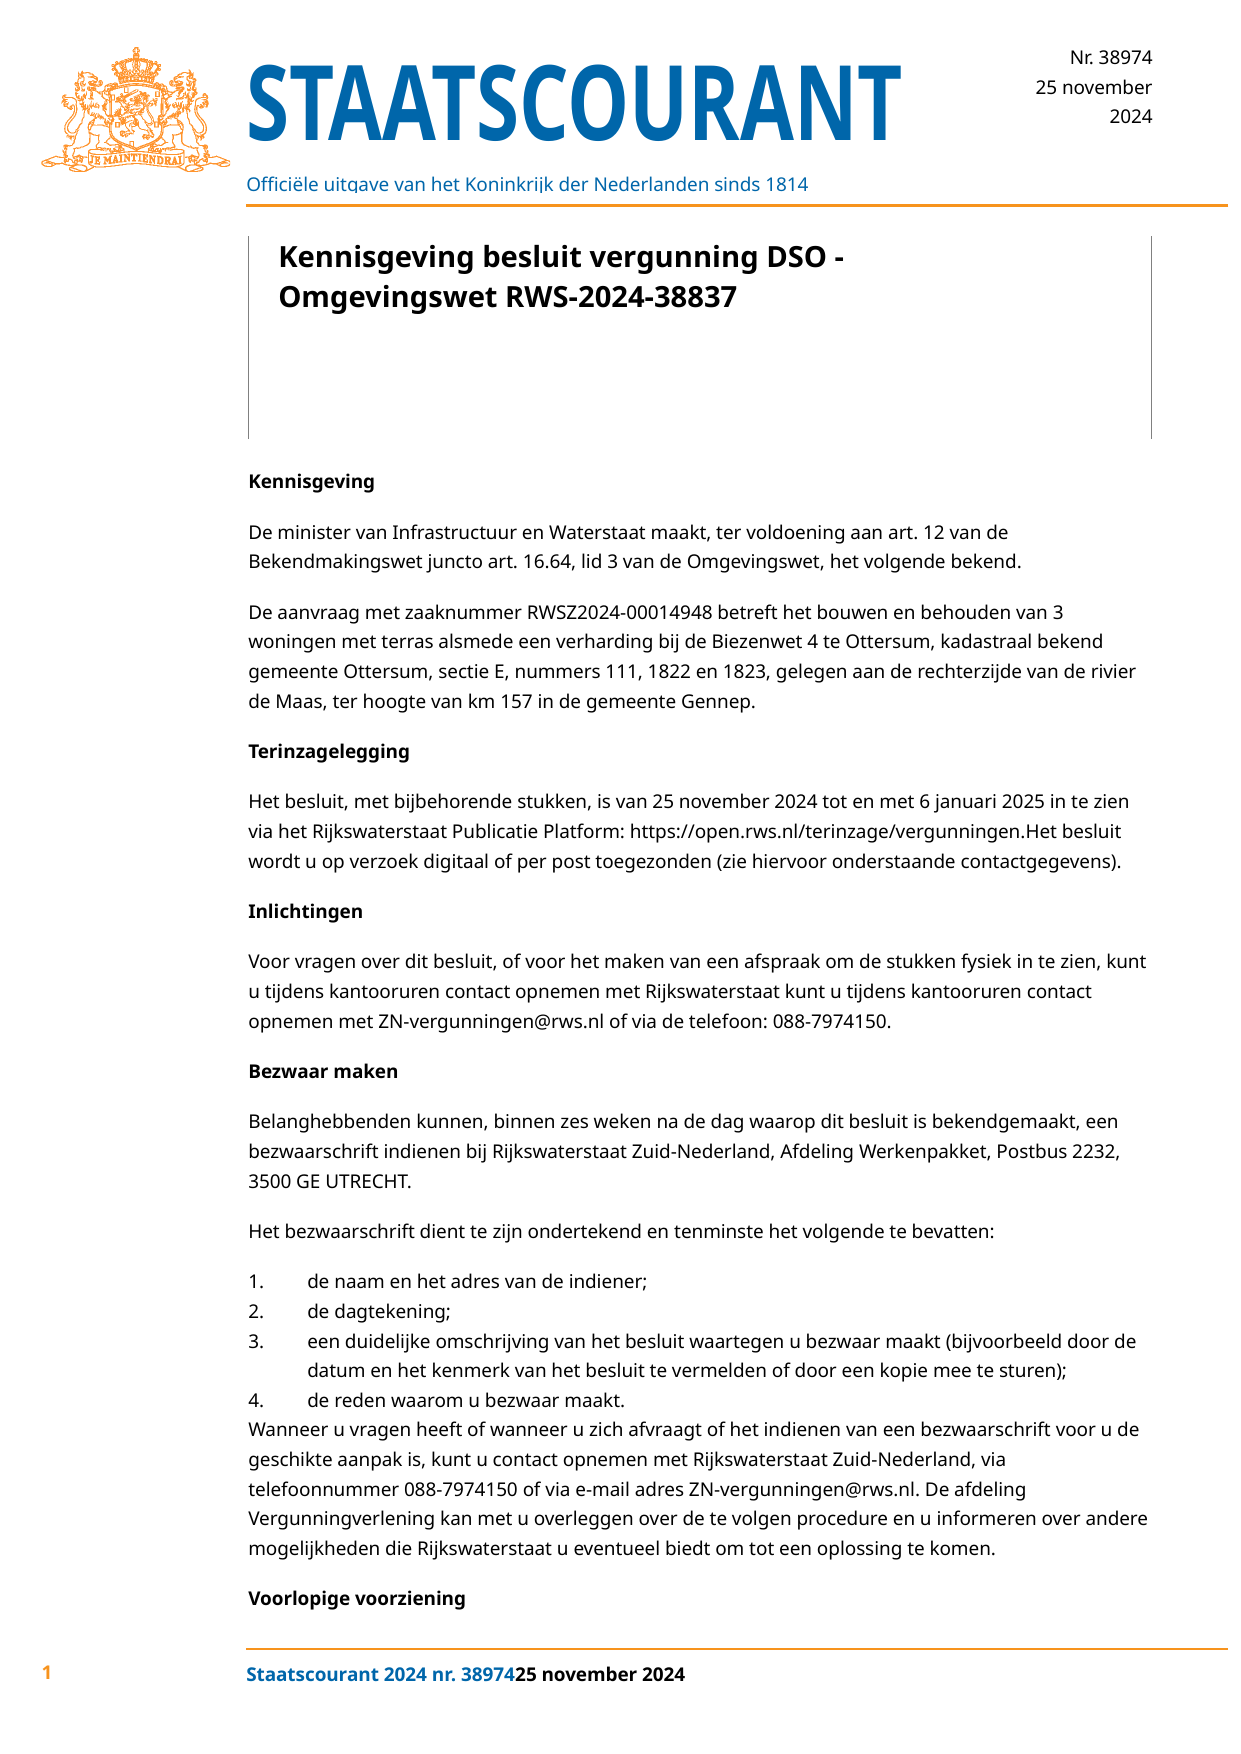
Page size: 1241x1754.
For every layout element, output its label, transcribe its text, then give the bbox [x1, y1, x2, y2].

table_header Kennisgeving besluit vergunning DSO - Omgevingswet RWS-2024-38837 [249, 236, 850, 439]
picture [41, 47, 231, 172]
list een duidelijke omschrijving van het besluit waartegen u bezwaar maakt (bijvoorbeeld door de datum en het kenmerk van het besluit te vermelden of door een kopie mee te sturen); [248, 1328, 1152, 1383]
table_header [1090, 236, 1151, 413]
text Inlichtingen [248, 898, 1152, 924]
text Belanghebbenden kunnen, binnen zes weken na de dag waarop dit besluit is bekendgemaakt, een bezwaarschrift indienen bij Rijkswaterstaat Zuid-Nederland, Afdeling Werkenpakket, Postbus 2232, 3500 GE UTRECHT. [248, 1109, 1152, 1193]
text De minister van Infrastructuur en Waterstaat maakt, ter voldoening aan art. 12 van de Bekendmakingswet juncto art. 16.64, lid 3 van de Omgevingswet, het volgende bekend. [248, 519, 1152, 574]
table_header [850, 414, 1151, 439]
list de reden waarom u bezwaar maakt. [248, 1387, 1152, 1413]
text De aanvraag met zaaknummer RWSZ2024-00014948 betreft het bouwen en behouden van 3 woningen met terras alsmede een verharding bij de Biezenwet 4 te Ottersum, kadastraal bekend gemeente Ottersum, sectie E, nummers 111, 1822 en 1823, gelegen aan de rechterzijde van de rivier de Maas, ter hoogte van km 157 in de gemeente Gennep. [248, 599, 1152, 713]
list de dagtekening; [248, 1298, 1152, 1324]
text Het bezwaarschrift dient te zijn ondertekend en tenminste het volgende te bevatten: [248, 1218, 1152, 1244]
picture [912, 236, 1090, 414]
list de naam en het adres van de indiener; [248, 1269, 1152, 1294]
text Terinzagelegging [248, 738, 1152, 764]
text Bezwaar maken [248, 1058, 1152, 1084]
text Het besluit, met bijbehorende stukken, is van 25 november 2024 tot en met 6 januari 2025 in te zien via het Rijkswaterstaat Publicatie Platform: https://open.rws.nl/terinzage/vergunningen.Het besluit wordt u op verzoek digitaal of per post toegezonden (zie hiervoor onderstaande contactgegevens). [248, 789, 1152, 873]
text Kennisgeving [248, 469, 1152, 494]
text Wanneer u vragen heeft of wanneer u zich afvraagt of het indienen van een bezwaarschrift voor u de geschikte aanpak is, kunt u contact opnemen met Rijkswaterstaat Zuid-Nederland, via telefoonnummer 088-7974150 of via e-mail adres ZN-vergunningen@rws.nl. De afdeling Vergunningverlening kan met u overleggen over de te volgen procedure en u informeren over andere mogelijkheden die Rijkswaterstaat u eventueel biedt om tot een oplossing te komen. [248, 1417, 1152, 1561]
text Voor vragen over dit besluit, of voor het maken van een afspraak om de stukken fysiek in te zien, kunt u tijdens kantooruren contact opnemen met Rijkswaterstaat kunt u tijdens kantooruren contact opnemen met ZN-vergunningen@rws.nl of via de telefoon: 088-7974150. [248, 949, 1152, 1033]
text Voorlopige voorziening [248, 1585, 1152, 1611]
table_header [850, 236, 912, 413]
